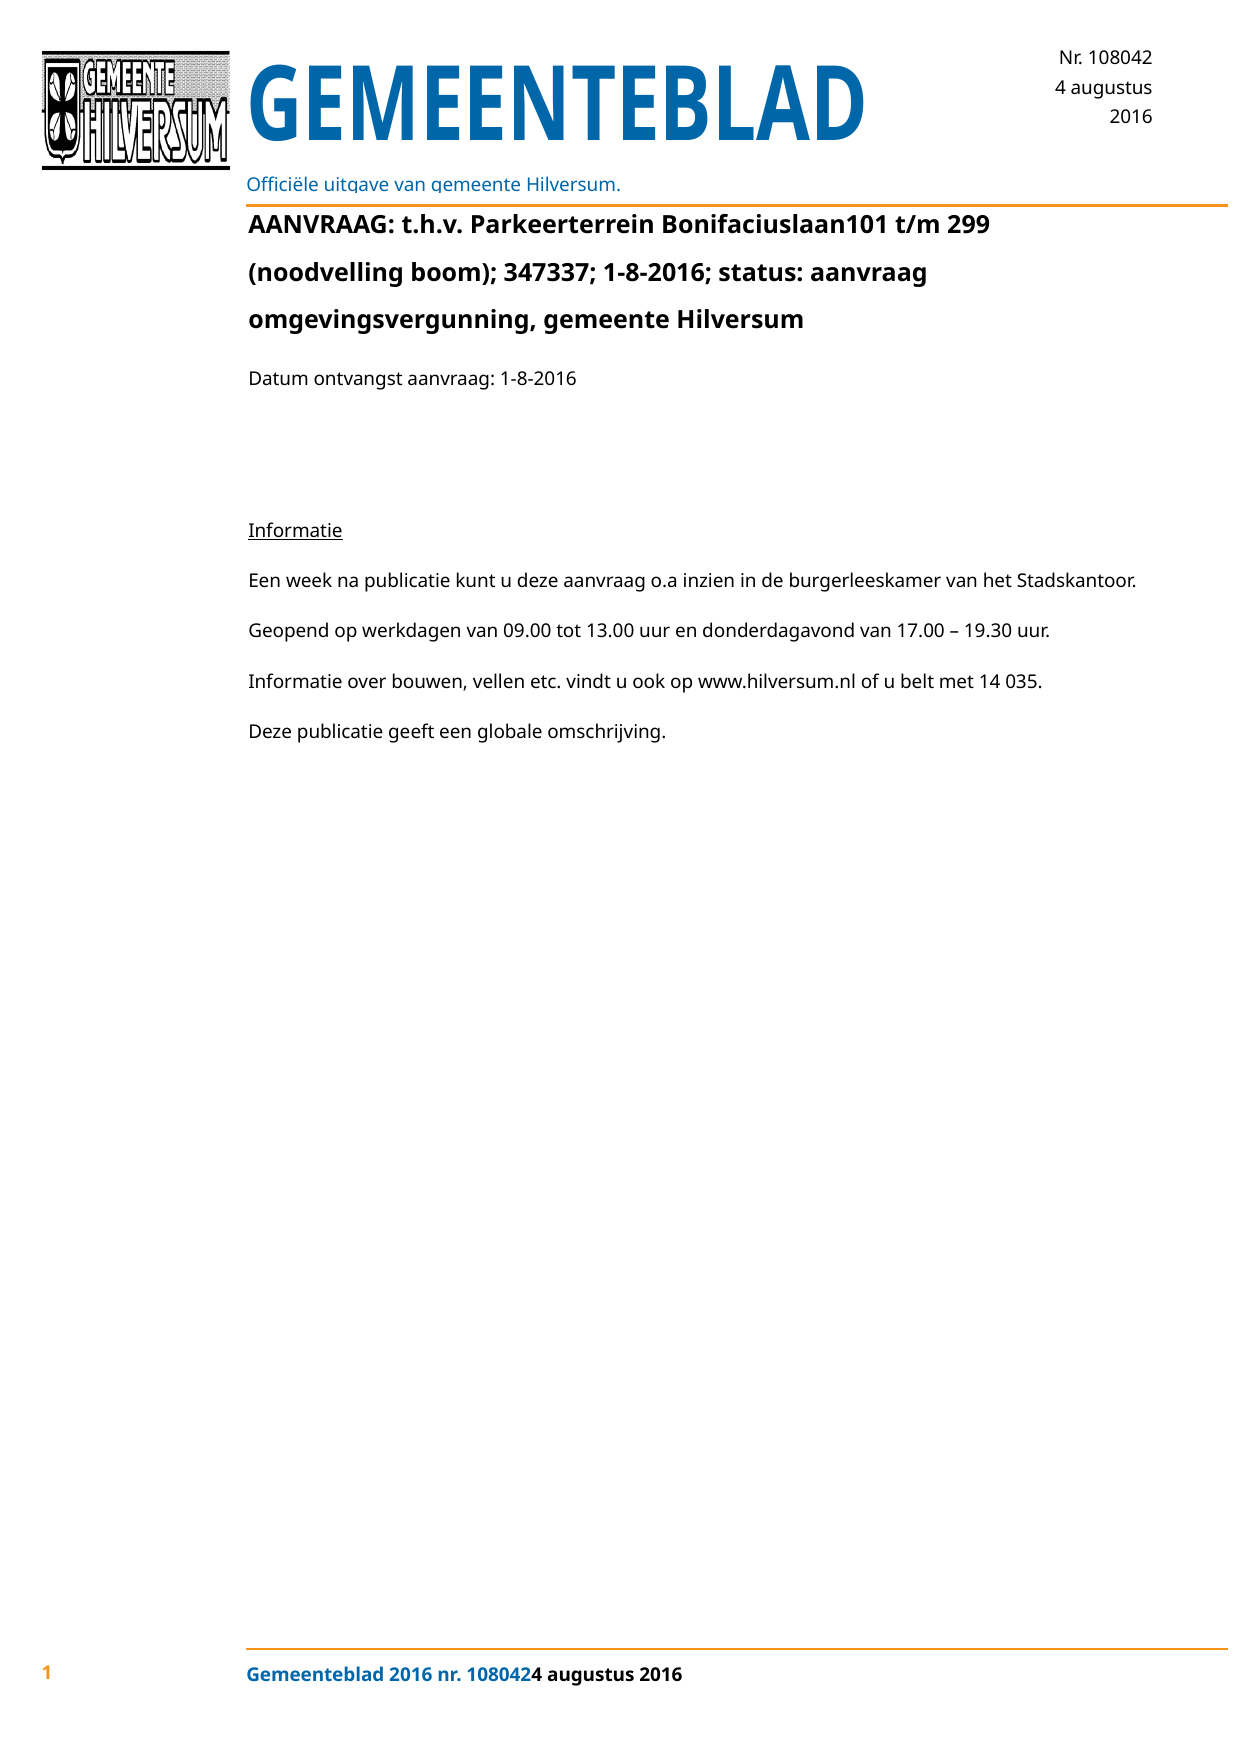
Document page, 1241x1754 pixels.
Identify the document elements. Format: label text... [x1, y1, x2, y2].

text Informatie over bouwen, vellen etc. vindt u ook op www.hilversum.nl of u belt met 14 035. [248, 668, 1152, 694]
text Informatie [248, 517, 1152, 542]
text AANVRAAG: t.h.v. Parkeerterrein Bonifaciuslaan101 t/m 299 (noodvelling boom); 347337; 1-8-2016; status: aanvraag omgevingsvergunning, gemeente Hilversum [248, 207, 1152, 336]
text Datum ontvangst aanvraag: 1-8-2016 [248, 366, 1152, 391]
text Een week na publicatie kunt u deze aanvraag o.a inzien in de burgerleeskamer van het Stadskantoor. [248, 567, 1152, 593]
picture [41, 47, 231, 172]
text Deze publicatie geeft een globale omschrijving. [248, 718, 1152, 744]
text Geopend op werkdagen van 09.00 tot 13.00 uur en donderdagavond van 17.00 – 19.30 uur. [248, 618, 1152, 643]
